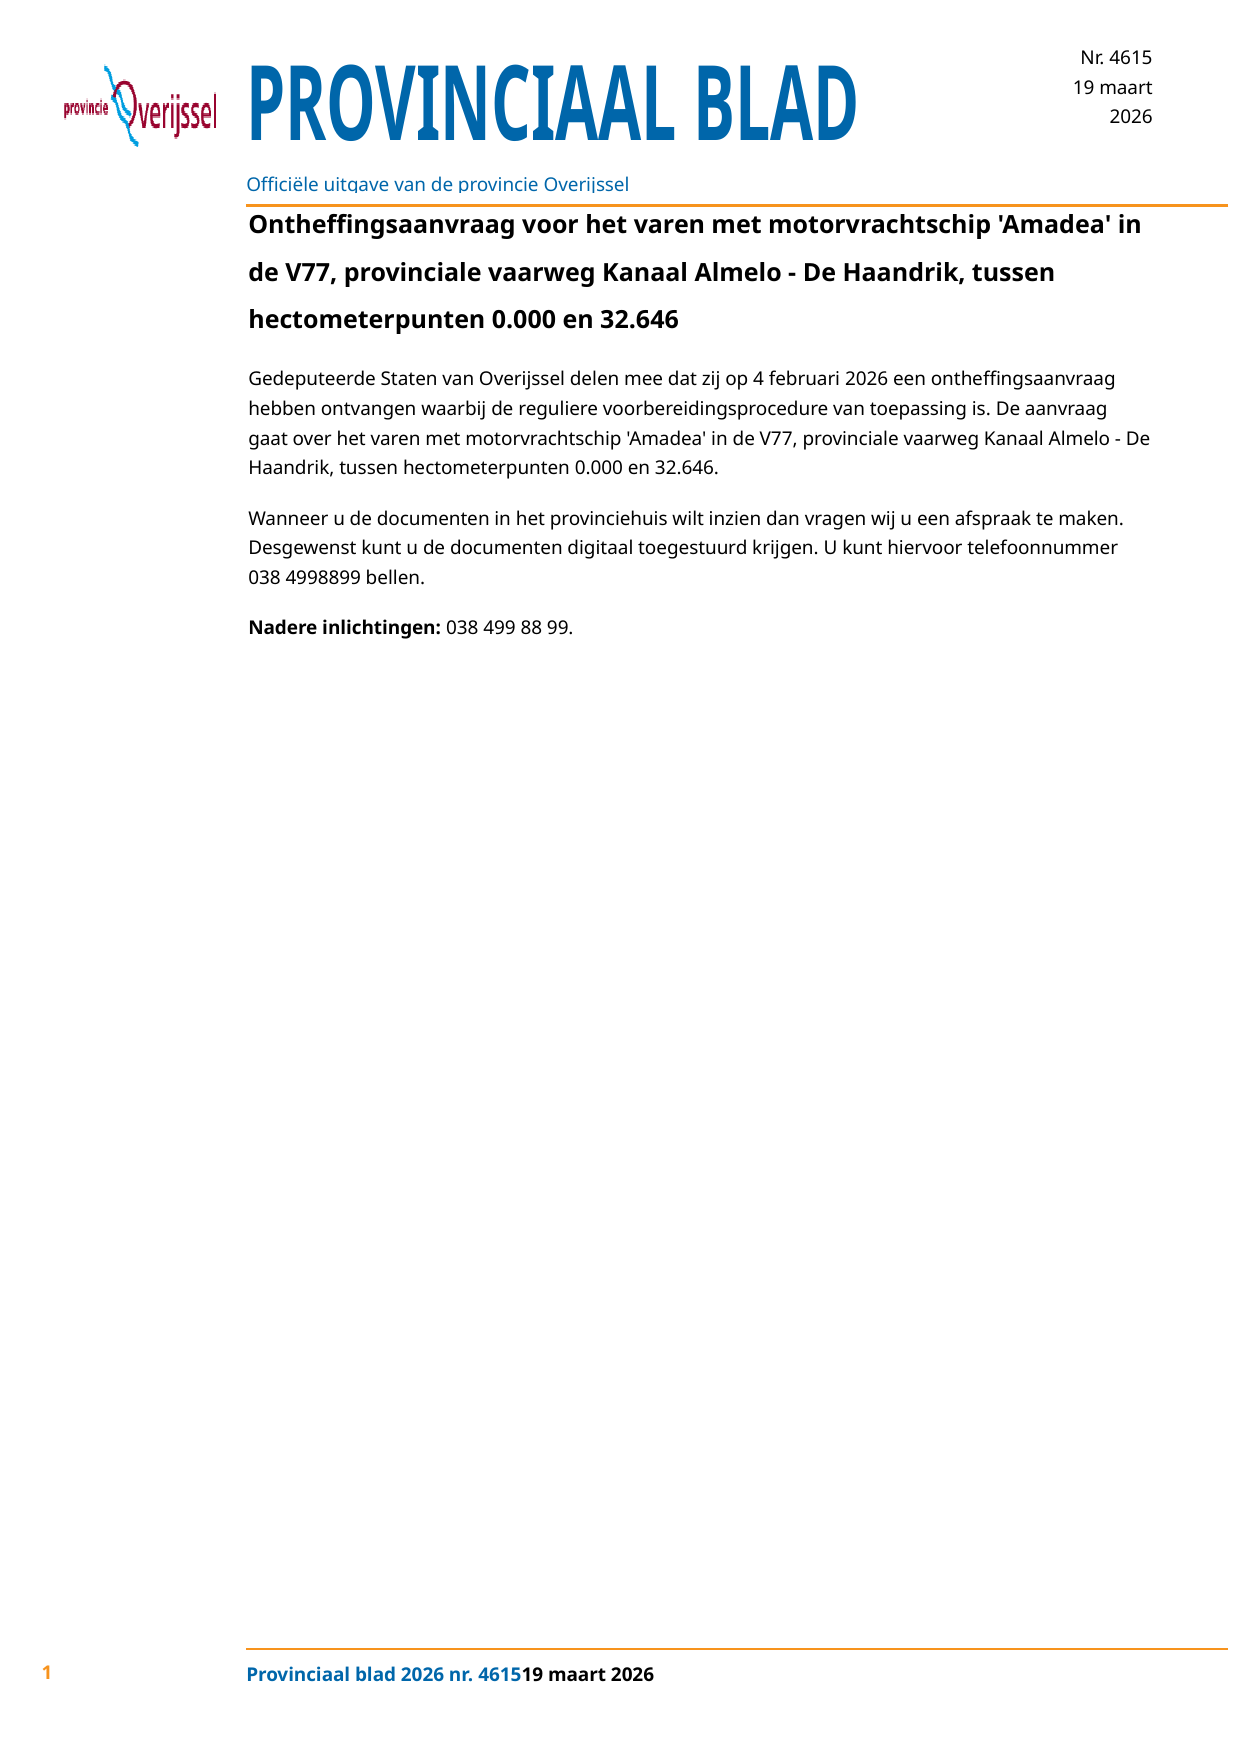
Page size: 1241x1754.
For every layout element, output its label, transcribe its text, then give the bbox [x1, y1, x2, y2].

picture [41, 47, 231, 172]
text Gedeputeerde Staten van Overijssel delen mee dat zij op 4 februari 2026 een ontheffingsaanvraag hebben ontvangen waarbij de reguliere voorbereidingsprocedure van toepassing is. De aanvraag gaat over het varen met motorvrachtschip 'Amadea' in de V77, provinciale vaarweg Kanaal Almelo - De Haandrik, tussen hectometerpunten 0.000 en 32.646. [248, 366, 1152, 480]
text Nadere inlichtingen: 038 499 88 99. [248, 614, 1152, 640]
text Wanneer u de documenten in het provinciehuis wilt inzien dan vragen wij u een afspraak te maken. Desgewenst kunt u de documenten digitaal toegestuurd krijgen. U kunt hiervoor telefoonnummer 038 4998899 bellen. [248, 505, 1152, 589]
text Ontheffingsaanvraag voor het varen met motorvrachtschip 'Amadea' in de V77, provinciale vaarweg Kanaal Almelo - De Haandrik, tussen hectometerpunten 0.000 en 32.646 [248, 207, 1152, 336]
